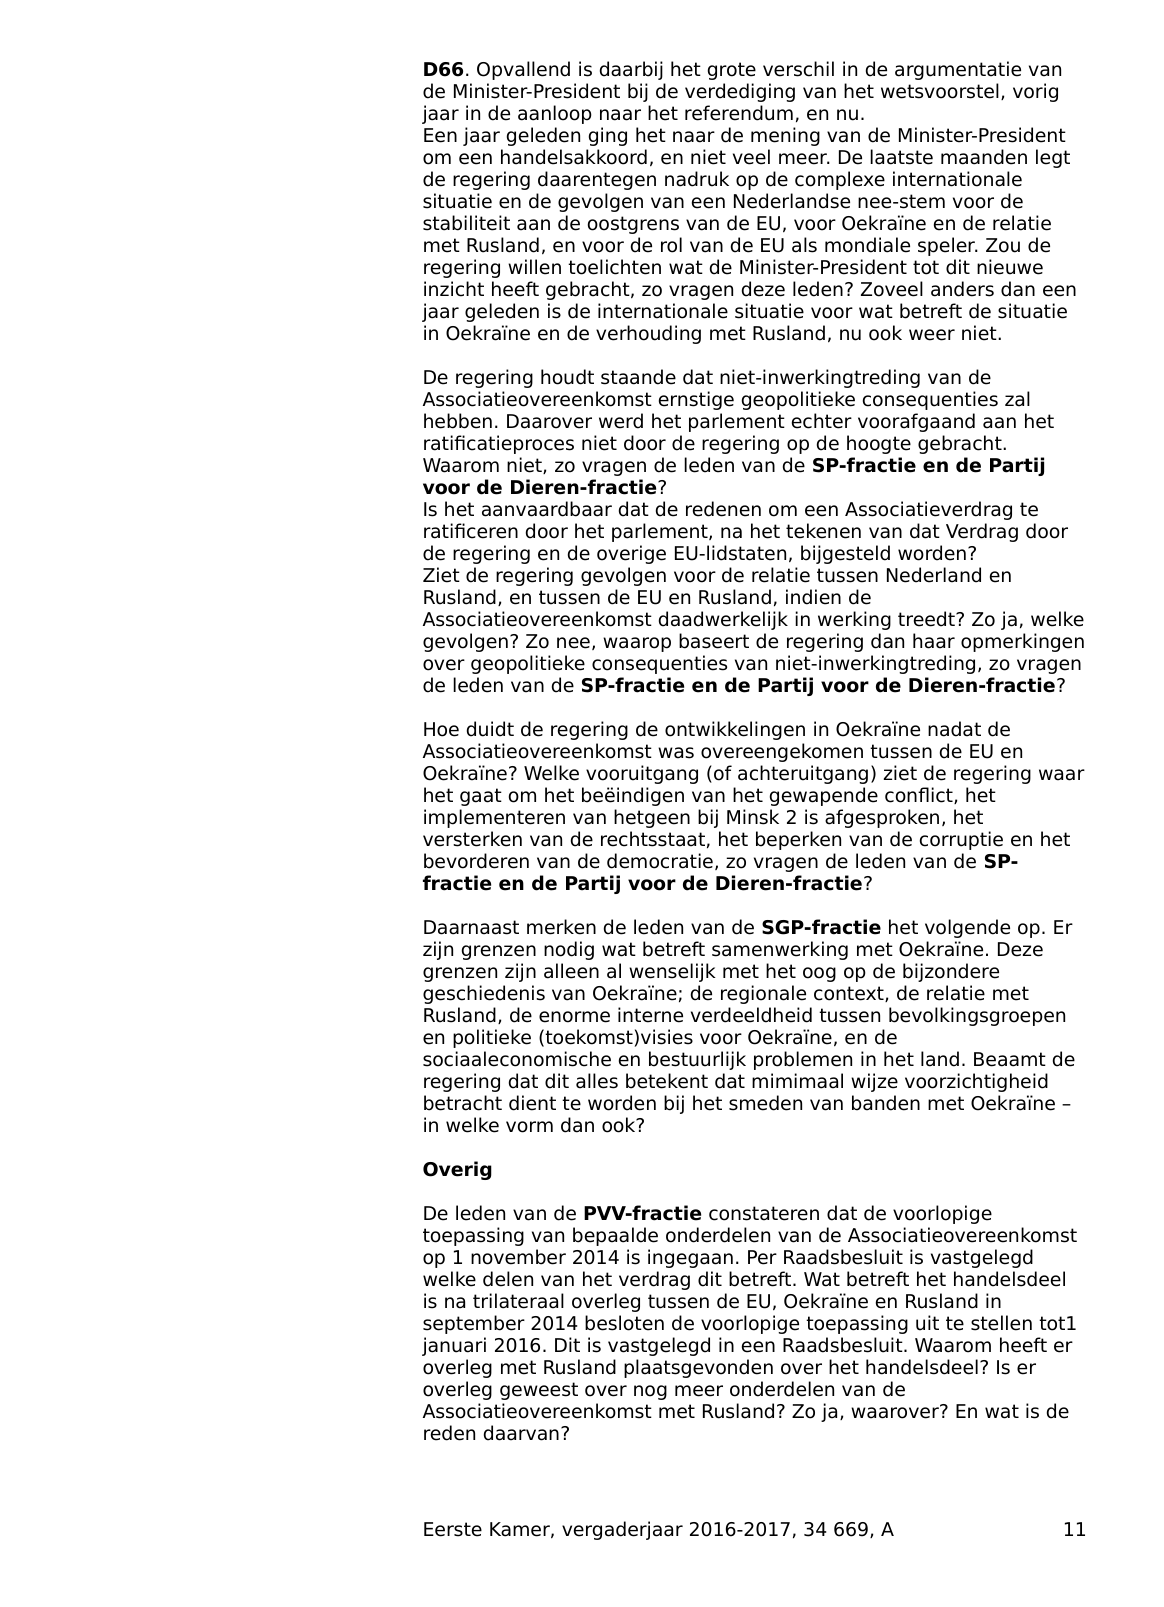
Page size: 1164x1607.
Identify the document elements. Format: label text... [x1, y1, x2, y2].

text Daarnaast merken de leden van de SGP-fractie het volgende op. Er zijn grenzen nodig wat betreft samenwerking met Oekraïne. Deze grenzen zijn alleen al wenselijk met het oog op de bijzondere geschiedenis van Oekraïne; de regionale context, de relatie met Rusland, de enorme interne verdeeldheid tussen bevolkingsgroepen en politieke (toekomst)visies voor Oekraïne, en de sociaaleconomische en bestuurlijk problemen in het land. Beaamt de regering dat dit alles betekent dat mimimaal wijze voorzichtigheid betracht dient te worden bij het smeden van banden met Oekraïne – in welke vorm dan ook? [422, 917, 1087, 1137]
subtitle Overig [422, 1159, 1087, 1181]
text D66. Opvallend is daarbij het grote verschil in de argumentatie van de Minister-President bij de verdediging van het wetsvoorstel, vorig jaar in de aanloop naar het referendum, en nu. [422, 59, 1087, 125]
text Hoe duidt de regering de ontwikkelingen in Oekraïne nadat de Associatieovereenkomst was overeengekomen tussen de EU en Oekraïne? Welke vooruitgang (of achteruitgang) ziet de regering waar het gaat om het beëindigen van het gewapende conflict, het implementeren van hetgeen bij Minsk 2 is afgesproken, het versterken van de rechtsstaat, het beperken van de corruptie en het bevorderen van de democratie, zo vragen de leden van de SP-fractie en de Partij voor de Dieren-fractie? [422, 719, 1087, 895]
text Is het aanvaardbaar dat de redenen om een Associatieverdrag te ratificeren door het parlement, na het tekenen van dat Verdrag door de regering en de overige EU-lidstaten, bijgesteld worden? [422, 499, 1087, 565]
text De regering houdt staande dat niet-inwerkingtreding van de Associatieovereenkomst ernstige geopolitieke consequenties zal hebben. Daarover werd het parlement echter voorafgaand aan het ratificatieproces niet door de regering op de hoogte gebracht. Waarom niet, zo vragen de leden van de SP-fractie en de Partij voor de Dieren-fractie? [422, 367, 1087, 499]
text Ziet de regering gevolgen voor de relatie tussen Nederland en Rusland, en tussen de EU en Rusland, indien de Associatieovereenkomst daadwerkelijk in werking treedt? Zo ja, welke gevolgen? Zo nee, waarop baseert de regering dan haar opmerkingen over geopolitieke consequenties van niet-inwerkingtreding, zo vragen de leden van de SP-fractie en de Partij voor de Dieren-fractie? [422, 565, 1087, 697]
text De leden van de PVV-fractie constateren dat de voorlopige toepassing van bepaalde onderdelen van de Associatieovereenkomst op 1 november 2014 is ingegaan. Per Raadsbesluit is vastgelegd welke delen van het verdrag dit betreft. Wat betreft het handelsdeel is na trilateraal overleg tussen de EU, Oekraïne en Rusland in september 2014 besloten de voorlopige toepassing uit te stellen tot1 januari 2016. Dit is vastgelegd in een Raadsbesluit. Waarom heeft er overleg met Rusland plaatsgevonden over het handelsdeel? Is er overleg geweest over nog meer onderdelen van de Associatieovereenkomst met Rusland? Zo ja, waarover? En wat is de reden daarvan? [422, 1203, 1087, 1445]
text Een jaar geleden ging het naar de mening van de Minister-President om een handelsakkoord, en niet veel meer. De laatste maanden legt de regering daarentegen nadruk op de complexe internationale situatie en de gevolgen van een Nederlandse nee-stem voor de stabiliteit aan de oostgrens van de EU, voor Oekraïne en de relatie met Rusland, en voor de rol van de EU als mondiale speler. Zou de regering willen toelichten wat de Minister-President tot dit nieuwe inzicht heeft gebracht, zo vragen deze leden? Zoveel anders dan een jaar geleden is de internationale situatie voor wat betreft de situatie in Oekraïne en de verhouding met Rusland, nu ook weer niet. [422, 125, 1087, 345]
